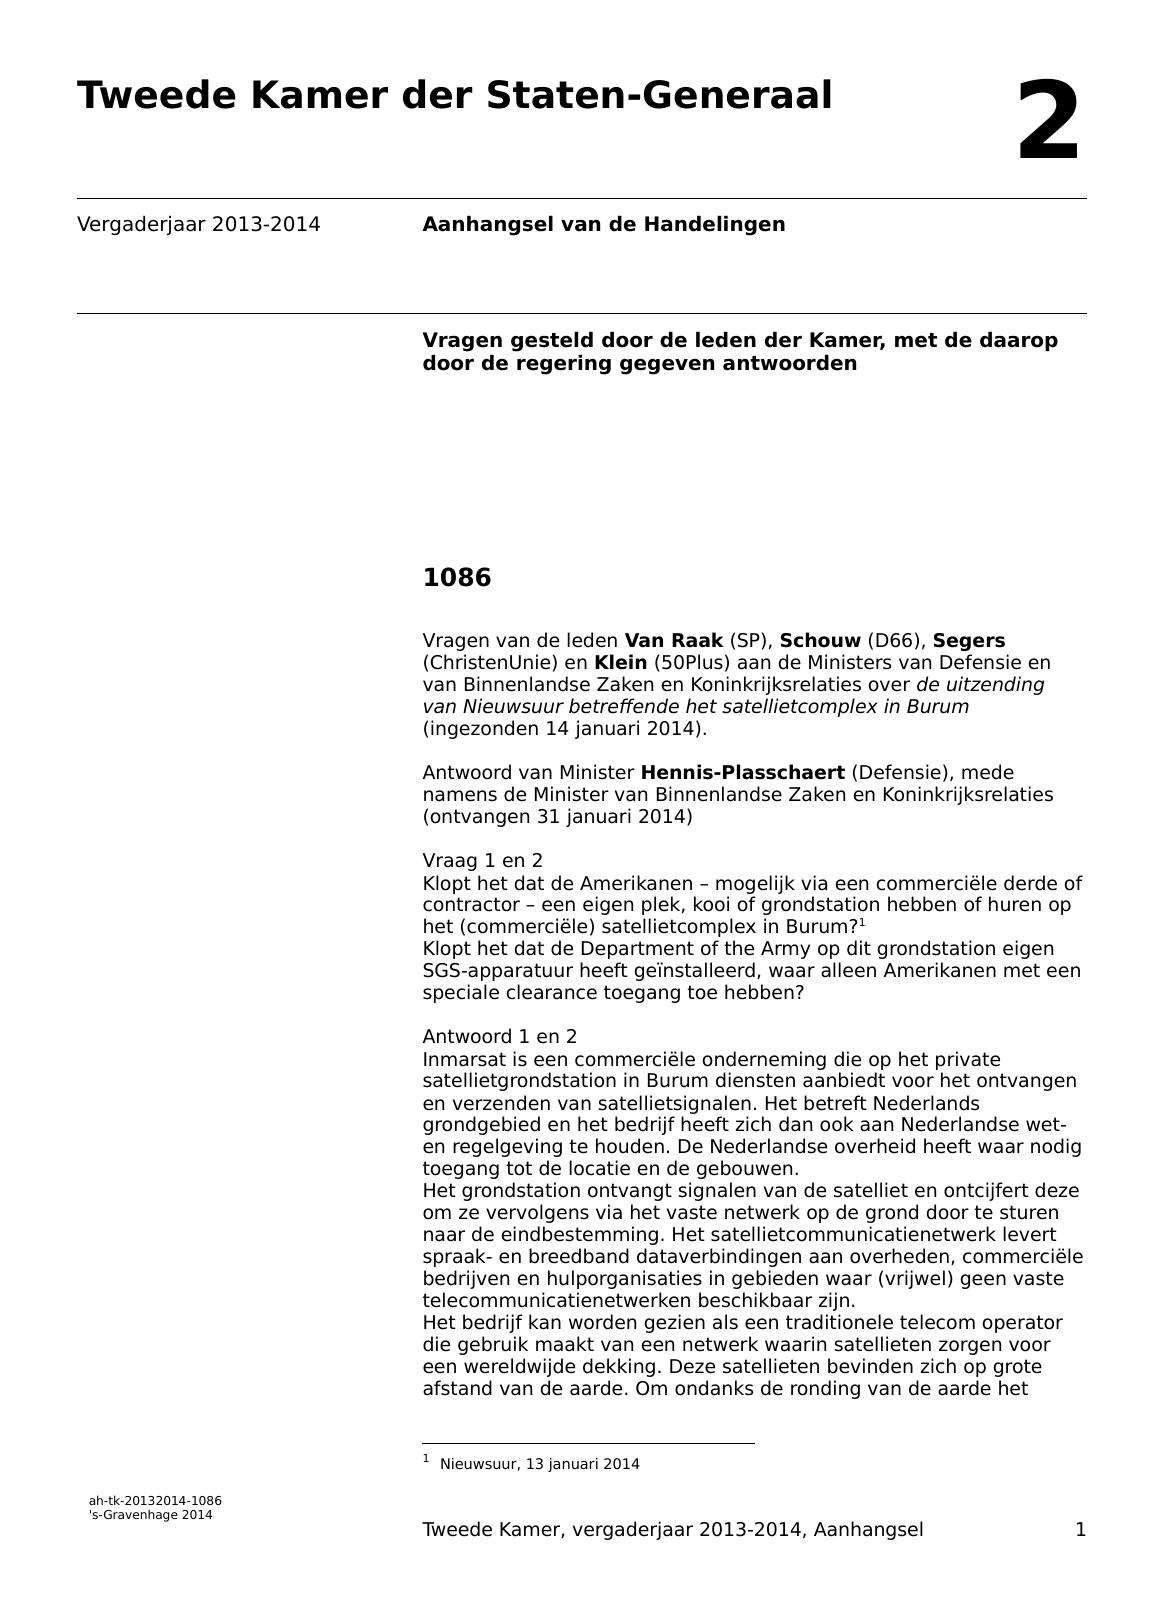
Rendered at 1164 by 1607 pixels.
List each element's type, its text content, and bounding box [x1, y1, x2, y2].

text Klopt het dat de Amerikanen – mogelijk via een commerciële derde of contractor – een eigen plek, kooi of grondstation hebben of huren op het (commerciële) satellietcomplex in Burum? [422, 872, 1087, 938]
text Vraag 1 en 2 [422, 850, 1087, 872]
text Nieuwsuur, 13 januari 2014 [422, 1452, 1087, 1474]
text Klopt het dat de Department of the Army op dit grondstation eigen SGS-apparatuur heeft geïnstalleerd, waar alleen Amerikanen met een speciale clearance toegang toe hebben? [422, 938, 1087, 1004]
table_cell Aanhangsel van de Handelingen [422, 199, 1087, 313]
text Antwoord van Minister Hennis-Plasschaert (Defensie), mede namens de Minister van Binnenlandse Zaken en Koninkrijksrelaties (ontvangen 31 januari 2014) [422, 762, 1087, 828]
table_header 2 [886, 59, 1087, 198]
table_cell Vergaderjaar 2013-2014 [77, 199, 422, 313]
text Inmarsat is een commerciële onderneming die op het private satellietgrondstation in Burum diensten aanbiedt voor het ontvangen en verzenden van satellietsignalen. Het betreft Nederlands grondgebied en het bedrijf heeft zich dan ook aan Nederlandse wet- en regelgeving te houden. De Nederlandse overheid heeft waar nodig toegang tot de locatie en de gebouwen. [422, 1048, 1087, 1180]
table_header Tweede Kamer der Staten-Generaal [77, 59, 886, 198]
table_cell [77, 314, 422, 375]
text Het bedrijf kan worden gezien als een traditionele telecom operator die gebruik maakt van een netwerk waarin satellieten zorgen voor een wereldwijde dekking. Deze satellieten bevinden zich op grote afstand van de aarde. Om ondanks de ronding van de aarde het [422, 1312, 1087, 1400]
text ah-tk-20132014-1086 [88, 1494, 323, 1508]
text 1086 [422, 563, 1087, 592]
table_cell Vragen gesteld door de leden der Kamer, met de daarop door de regering gegeven antwoorden [422, 314, 1087, 375]
text Vragen van de leden Van Raak (SP), Schouw (D66), Segers (ChristenUnie) en Klein (50Plus) aan de Ministers van Defensie en van Binnenlandse Zaken en Koninkrijksrelaties over de uitzending van Nieuwsuur betreffende het satellietcomplex in Burum (ingezonden 14 januari 2014). [422, 630, 1087, 740]
text Het grondstation ontvangt signalen van de satelliet en ontcijfert deze om ze vervolgens via het vaste netwerk op de grond door te sturen naar de eindbestemming. Het satellietcommunicatienetwerk levert spraak- en breedband dataverbindingen aan overheden, commerciële bedrijven en hulporganisaties in gebieden waar (vrijwel) geen vaste telecommunicatienetwerken beschikbaar zijn. [422, 1180, 1087, 1312]
text Antwoord 1 en 2 [422, 1026, 1087, 1048]
text 's-Gravenhage 2014 [88, 1508, 323, 1522]
